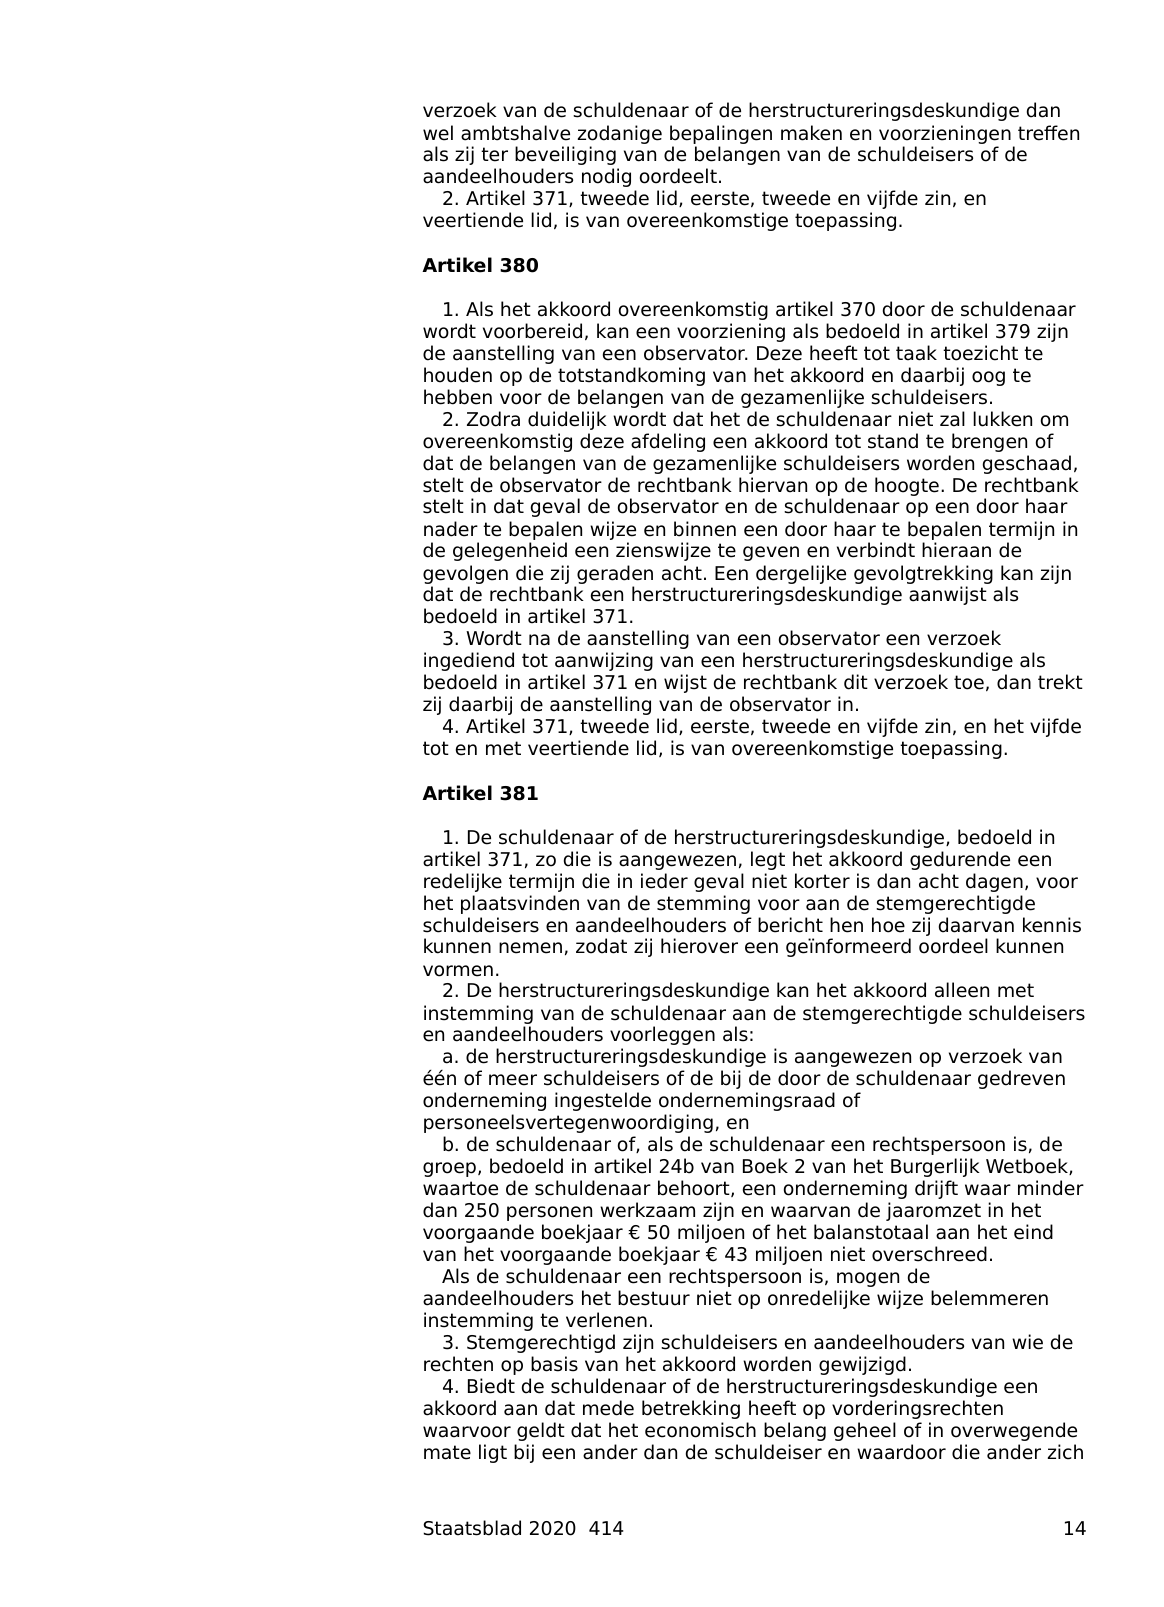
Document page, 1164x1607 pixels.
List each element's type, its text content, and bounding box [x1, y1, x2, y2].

text 4. Biedt de schuldenaar of de herstructureringsdeskundige een akkoord aan dat mede betrekking heeft op vorderingsrechten waarvoor geldt dat het economisch belang geheel of in overwegende mate ligt bij een ander dan de schuldeiser en waardoor die ander zich [422, 1376, 1087, 1464]
text 1. Als het akkoord overeenkomstig artikel 370 door de schuldenaar wordt voorbereid, kan een voorziening als bedoeld in artikel 379 zijn de aanstelling van een observator. Deze heeft tot taak toezicht te houden op de totstandkoming van het akkoord en daarbij oog te hebben voor de belangen van de gezamenlijke schuldeisers. [422, 299, 1087, 408]
text b. de schuldenaar of, als de schuldenaar een rechtspersoon is, de groep, bedoeld in artikel 24b van Boek 2 van het Burgerlijk Wetboek, waartoe de schuldenaar behoort, een onderneming drijft waar minder dan 250 personen werkzaam zijn en waarvan de jaaromzet in het voorgaande boekjaar € 50 miljoen of het balanstotaal aan het eind van het voorgaande boekjaar € 43 miljoen niet overschreed. [422, 1134, 1087, 1266]
text 3. Wordt na de aanstelling van een observator een verzoek ingediend tot aanwijzing van een herstructureringsdeskundige als bedoeld in artikel 371 en wijst de rechtbank dit verzoek toe, dan trekt zij daarbij de aanstelling van de observator in. [422, 628, 1087, 716]
text 2. De herstructureringsdeskundige kan het akkoord alleen met instemming van de schuldenaar aan de stemgerechtigde schuldeisers en aandeelhouders voorleggen als: [422, 980, 1087, 1046]
text 2. Zodra duidelijk wordt dat het de schuldenaar niet zal lukken om overeenkomstig deze afdeling een akkoord tot stand te brengen of dat de belangen van de gezamenlijke schuldeisers worden geschaad, stelt de observator de rechtbank hiervan op de hoogte. De rechtbank stelt in dat geval de observator en de schuldenaar op een door haar nader te bepalen wijze en binnen een door haar te bepalen termijn in de gelegenheid een zienswijze te geven en verbindt hieraan de gevolgen die zij geraden acht. Een dergelijke gevolgtrekking kan zijn dat de rechtbank een herstructureringsdeskundige aanwijst als bedoeld in artikel 371. [422, 408, 1087, 628]
text Als de schuldenaar een rechtspersoon is, mogen de aandeelhouders het bestuur niet op onredelijke wijze belemmeren instemming te verlenen. [422, 1266, 1087, 1332]
text 4. Artikel 371, tweede lid, eerste, tweede en vijfde zin, en het vijfde tot en met veertiende lid, is van overeenkomstige toepassing. [422, 716, 1087, 760]
subtitle Artikel 381 [422, 782, 1087, 804]
text 1. De schuldenaar of de herstructureringsdeskundige, bedoeld in artikel 371, zo die is aangewezen, legt het akkoord gedurende een redelijke termijn die in ieder geval niet korter is dan acht dagen, voor het plaatsvinden van de stemming voor aan de stemgerechtigde schuldeisers en aandeelhouders of bericht hen hoe zij daarvan kennis kunnen nemen, zodat zij hierover een geïnformeerd oordeel kunnen vormen. [422, 827, 1087, 980]
subtitle Artikel 380 [422, 254, 1087, 276]
text 2. Artikel 371, tweede lid, eerste, tweede en vijfde zin, en veertiende lid, is van overeenkomstige toepassing. [422, 188, 1087, 232]
text a. de herstructureringsdeskundige is aangewezen op verzoek van één of meer schuldeisers of de bij de door de schuldenaar gedreven onderneming ingestelde ondernemingsraad of personeelsvertegenwoordiging, en [422, 1046, 1087, 1134]
text verzoek van de schuldenaar of de herstructureringsdeskundige dan wel ambtshalve zodanige bepalingen maken en voorzieningen treffen als zij ter beveiliging van de belangen van de schuldeisers of de aandeelhouders nodig oordeelt. [422, 100, 1087, 188]
text 3. Stemgerechtigd zijn schuldeisers en aandeelhouders van wie de rechten op basis van het akkoord worden gewijzigd. [422, 1332, 1087, 1376]
